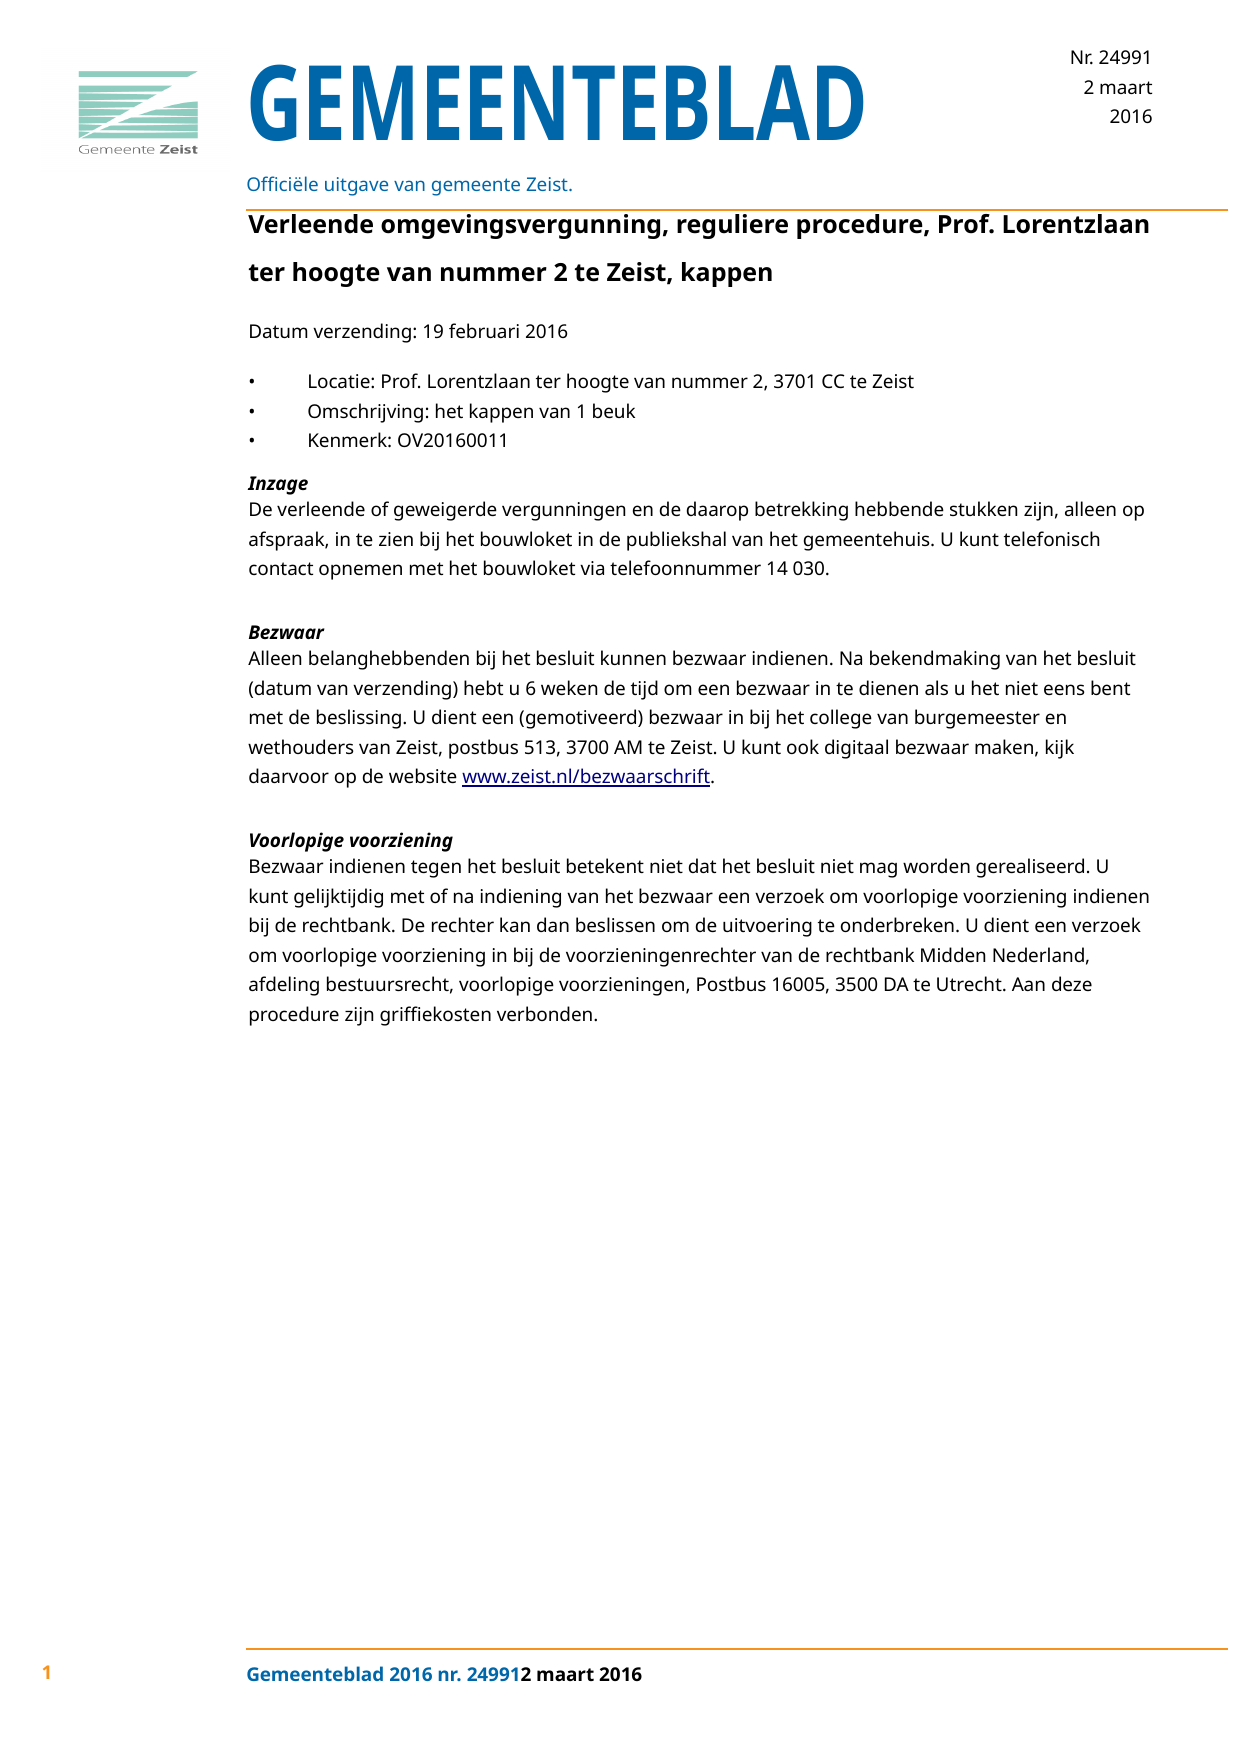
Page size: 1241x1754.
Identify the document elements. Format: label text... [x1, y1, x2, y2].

text Bezwaar [248, 619, 1152, 645]
text Verleende omgevingsvergunning, reguliere procedure, Prof. Lorentzlaan ter hoogte van nummer 2 te Zeist, kappen [248, 211, 1152, 288]
text De verleende of geweigerde vergunningen en de daarop betrekking hebbende stukken zijn, alleen op afspraak, in te zien bij het bouwloket in de publiekshal van het gemeentehuis. U kunt telefonisch contact opnemen met het bouwloket via telefoonnummer 14 030. [248, 496, 1152, 581]
text Bezwaar indienen tegen het besluit betekent niet dat het besluit niet mag worden gerealiseerd. U kunt gelijktijdig met of na indiening van het bezwaar een verzoek om voorlopige voorziening indienen bij de rechtbank. De rechter kan dan beslissen om de uitvoering te onderbreken. U dient een verzoek om voorlopige voorziening in bij de voorzieningenrechter van de rechtbank Midden Nederland, afdeling bestuursrecht, voorlopige voorzieningen, Postbus 16005, 3500 DA te Utrecht. Aan deze procedure zijn griffiekosten verbonden. [248, 853, 1152, 1027]
text Voorlopige voorziening [248, 827, 1152, 853]
picture [41, 47, 231, 172]
text Datum verzending: 19 februari 2016 [248, 318, 1152, 344]
list Locatie: Prof. Lorentzlaan ter hoogte van nummer 2, 3701 CC te Zeist [248, 368, 1152, 394]
list Kenmerk: OV20160011 [248, 427, 1152, 453]
text Alleen belanghebbenden bij het besluit kunnen bezwaar indienen. Na bekendmaking van het besluit (datum van verzending) hebt u 6 weken de tijd om een bezwaar in te dienen als u het niet eens bent met de beslissing. U dient een (gemotiveerd) bezwaar in bij het college van burgemeester en wethouders van Zeist, postbus 513, 3700 AM te Zeist. U kunt ook digitaal bezwaar maken, kijk daarvoor op de website www.zeist.nl/bezwaarschrift. [248, 645, 1152, 789]
text Inzage [248, 471, 1152, 496]
list Omschrijving: het kappen van 1 beuk [248, 398, 1152, 424]
